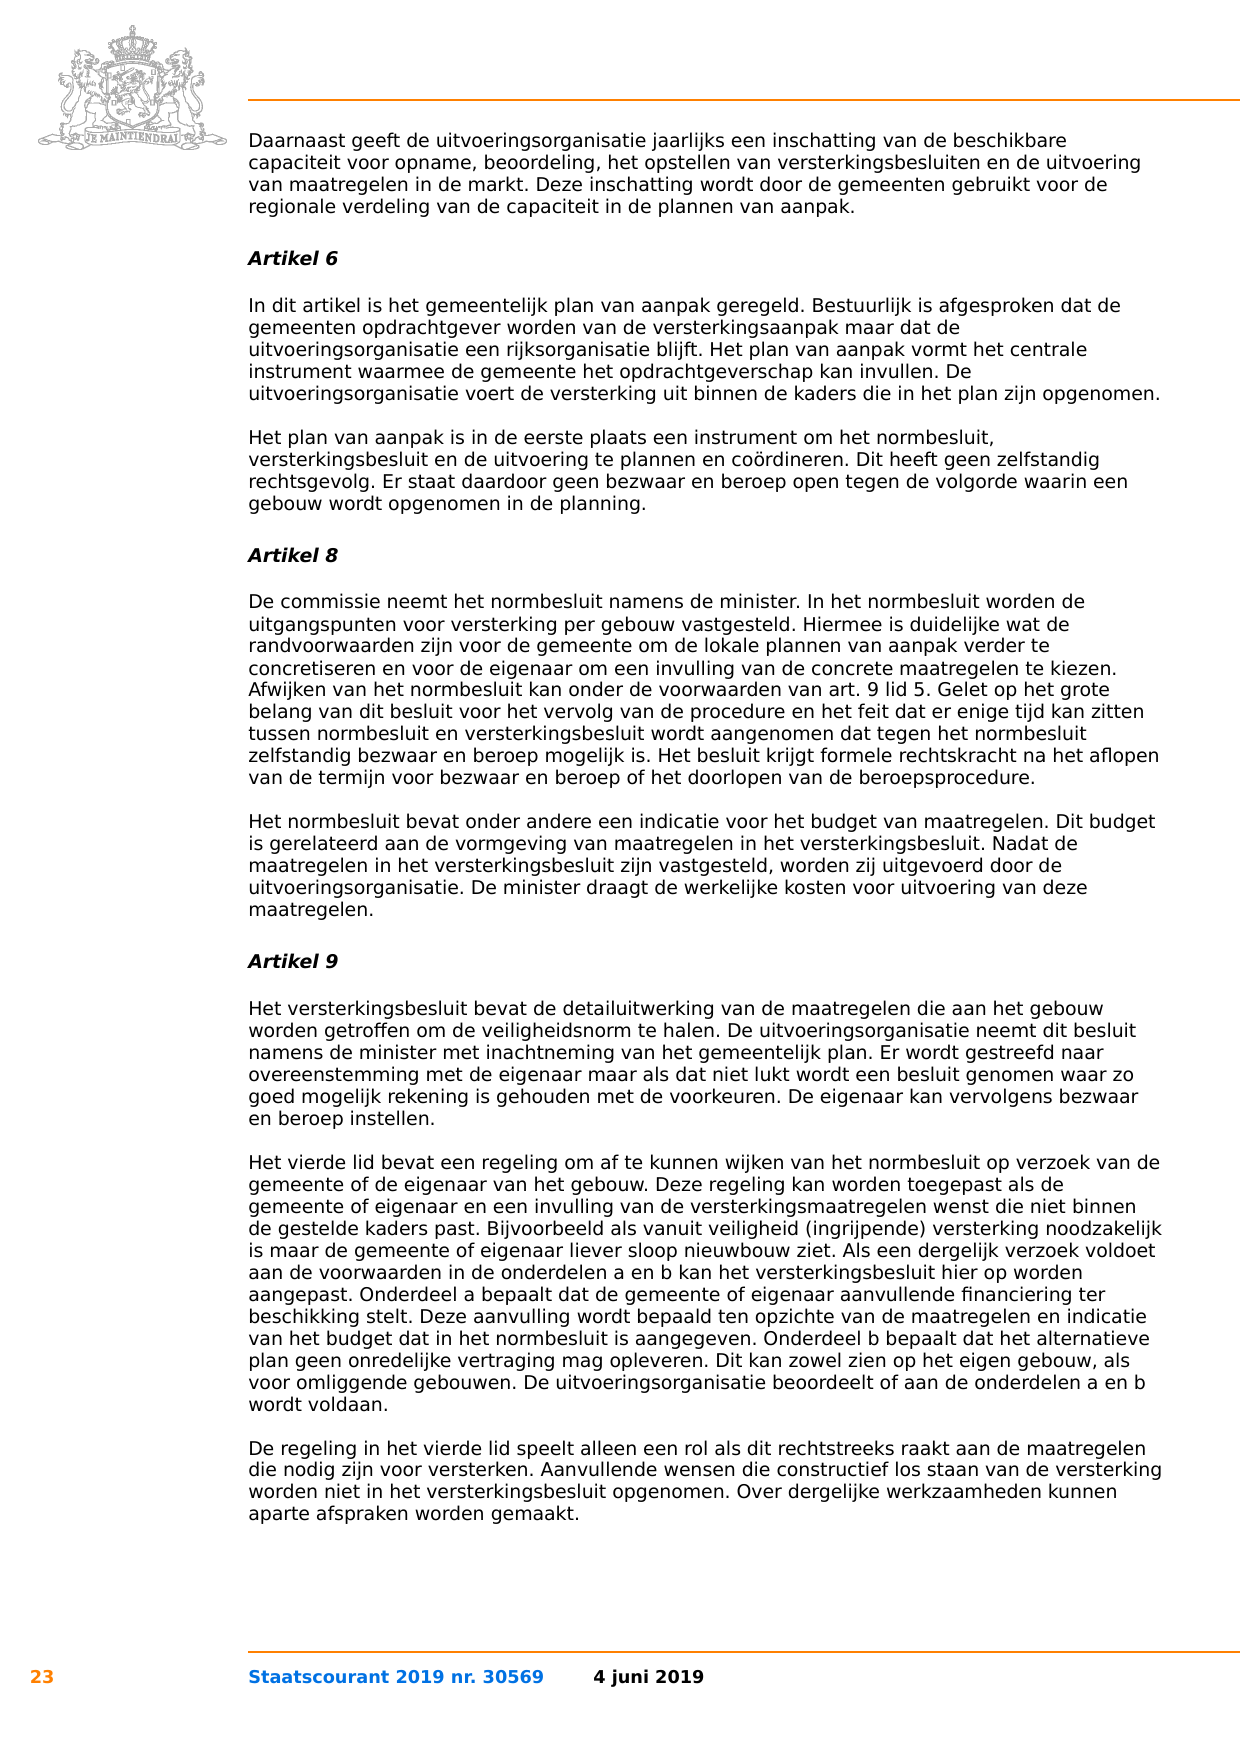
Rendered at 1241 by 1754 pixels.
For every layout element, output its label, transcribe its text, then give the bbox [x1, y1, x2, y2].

text Het plan van aanpak is in de eerste plaats een instrument om het normbesluit, versterkingsbesluit en de uitvoering te plannen en coördineren. Dit heeft geen zelfstandig rechtsgevolg. Er staat daardoor geen bezwaar en beroep open tegen de volgorde waarin een gebouw wordt opgenomen in de planning. [248, 427, 1163, 514]
text Het versterkingsbesluit bevat de detailuitwerking van de maatregelen die aan het gebouw worden getroffen om de veiligheidsnorm te halen. De uitvoeringsorganisatie neemt dit besluit namens de minister met inachtneming van het gemeentelijk plan. Er wordt gestreefd naar overeenstemming met de eigenaar maar als dat niet lukt wordt een besluit genomen waar zo goed mogelijk rekening is gehouden met de voorkeuren. De eigenaar kan vervolgens bezwaar en beroep instellen. [248, 998, 1163, 1130]
subtitle Artikel 6 [248, 248, 1163, 270]
text In dit artikel is het gemeentelijk plan van aanpak geregeld. Bestuurlijk is afgesproken dat de gemeenten opdrachtgever worden van de versterkingsaanpak maar dat de uitvoeringsorganisatie een rijksorganisatie blijft. Het plan van aanpak vormt het centrale instrument waarmee de gemeente het opdrachtgeverschap kan invullen. De uitvoeringsorganisatie voert de versterking uit binnen de kaders die in het plan zijn opgenomen. [248, 295, 1163, 405]
text De commissie neemt het normbesluit namens de minister. In het normbesluit worden de uitgangspunten voor versterking per gebouw vastgesteld. Hiermee is duidelijke wat de randvoorwaarden zijn voor de gemeente om de lokale plannen van aanpak verder te concretiseren en voor de eigenaar om een invulling van de concrete maatregelen te kiezen. Afwijken van het normbesluit kan onder de voorwaarden van art. 9 lid 5. Gelet op het grote belang van dit besluit voor het vervolg van de procedure en het feit dat er enige tijd kan zitten tussen normbesluit en versterkingsbesluit wordt aangenomen dat tegen het normbesluit zelfstandig bezwaar en beroep mogelijk is. Het besluit krijgt formele rechtskracht na het aflopen van de termijn voor bezwaar en beroep of het doorlopen van de beroepsprocedure. [248, 591, 1163, 789]
subtitle Artikel 9 [248, 951, 1163, 973]
text Het vierde lid bevat een regeling om af te kunnen wijken van het normbesluit op verzoek van de gemeente of de eigenaar van het gebouw. Deze regeling kan worden toegepast als de gemeente of eigenaar en een invulling van de versterkingsmaatregelen wenst die niet binnen de gestelde kaders past. Bijvoorbeeld als vanuit veiligheid (ingrijpende) versterking noodzakelijk is maar de gemeente of eigenaar liever sloop nieuwbouw ziet. Als een dergelijk verzoek voldoet aan de voorwaarden in de onderdelen a en b kan het versterkingsbesluit hier op worden aangepast. Onderdeel a bepaalt dat de gemeente of eigenaar aanvullende financiering ter beschikking stelt. Deze aanvulling wordt bepaald ten opzichte van de maatregelen en indicatie van het budget dat in het normbesluit is aangegeven. Onderdeel b bepaalt dat het alternatieve plan geen onredelijke vertraging mag opleveren. Dit kan zowel zien op het eigen gebouw, als voor omliggende gebouwen. De uitvoeringsorganisatie beoordeelt of aan de onderdelen a en b wordt voldaan. [248, 1152, 1163, 1416]
text De regeling in het vierde lid speelt alleen een rol als dit rechtstreeks raakt aan de maatregelen die nodig zijn voor versterken. Aanvullende wensen die constructief los staan van de versterking worden niet in het versterkingsbesluit opgenomen. Over dergelijke werkzaamheden kunnen aparte afspraken worden gemaakt. [248, 1437, 1163, 1525]
subtitle Artikel 8 [248, 544, 1163, 566]
text Daarnaast geeft de uitvoeringsorganisatie jaarlijks een inschatting van de beschikbare capaciteit voor opname, beoordeling, het opstellen van versterkingsbesluiten en de uitvoering van maatregelen in de markt. Deze inschatting wordt door de gemeenten gebruikt voor de regionale verdeling van de capaciteit in de plannen van aanpak. [248, 130, 1163, 218]
text Het normbesluit bevat onder andere een indicatie voor het budget van maatregelen. Dit budget is gerelateerd aan de vormgeving van maatregelen in het versterkingsbesluit. Nadat de maatregelen in het versterkingsbesluit zijn vastgesteld, worden zij uitgevoerd door de uitvoeringsorganisatie. De minister draagt de werkelijke kosten voor uitvoering van deze maatregelen. [248, 811, 1163, 921]
picture [38, 25, 227, 150]
